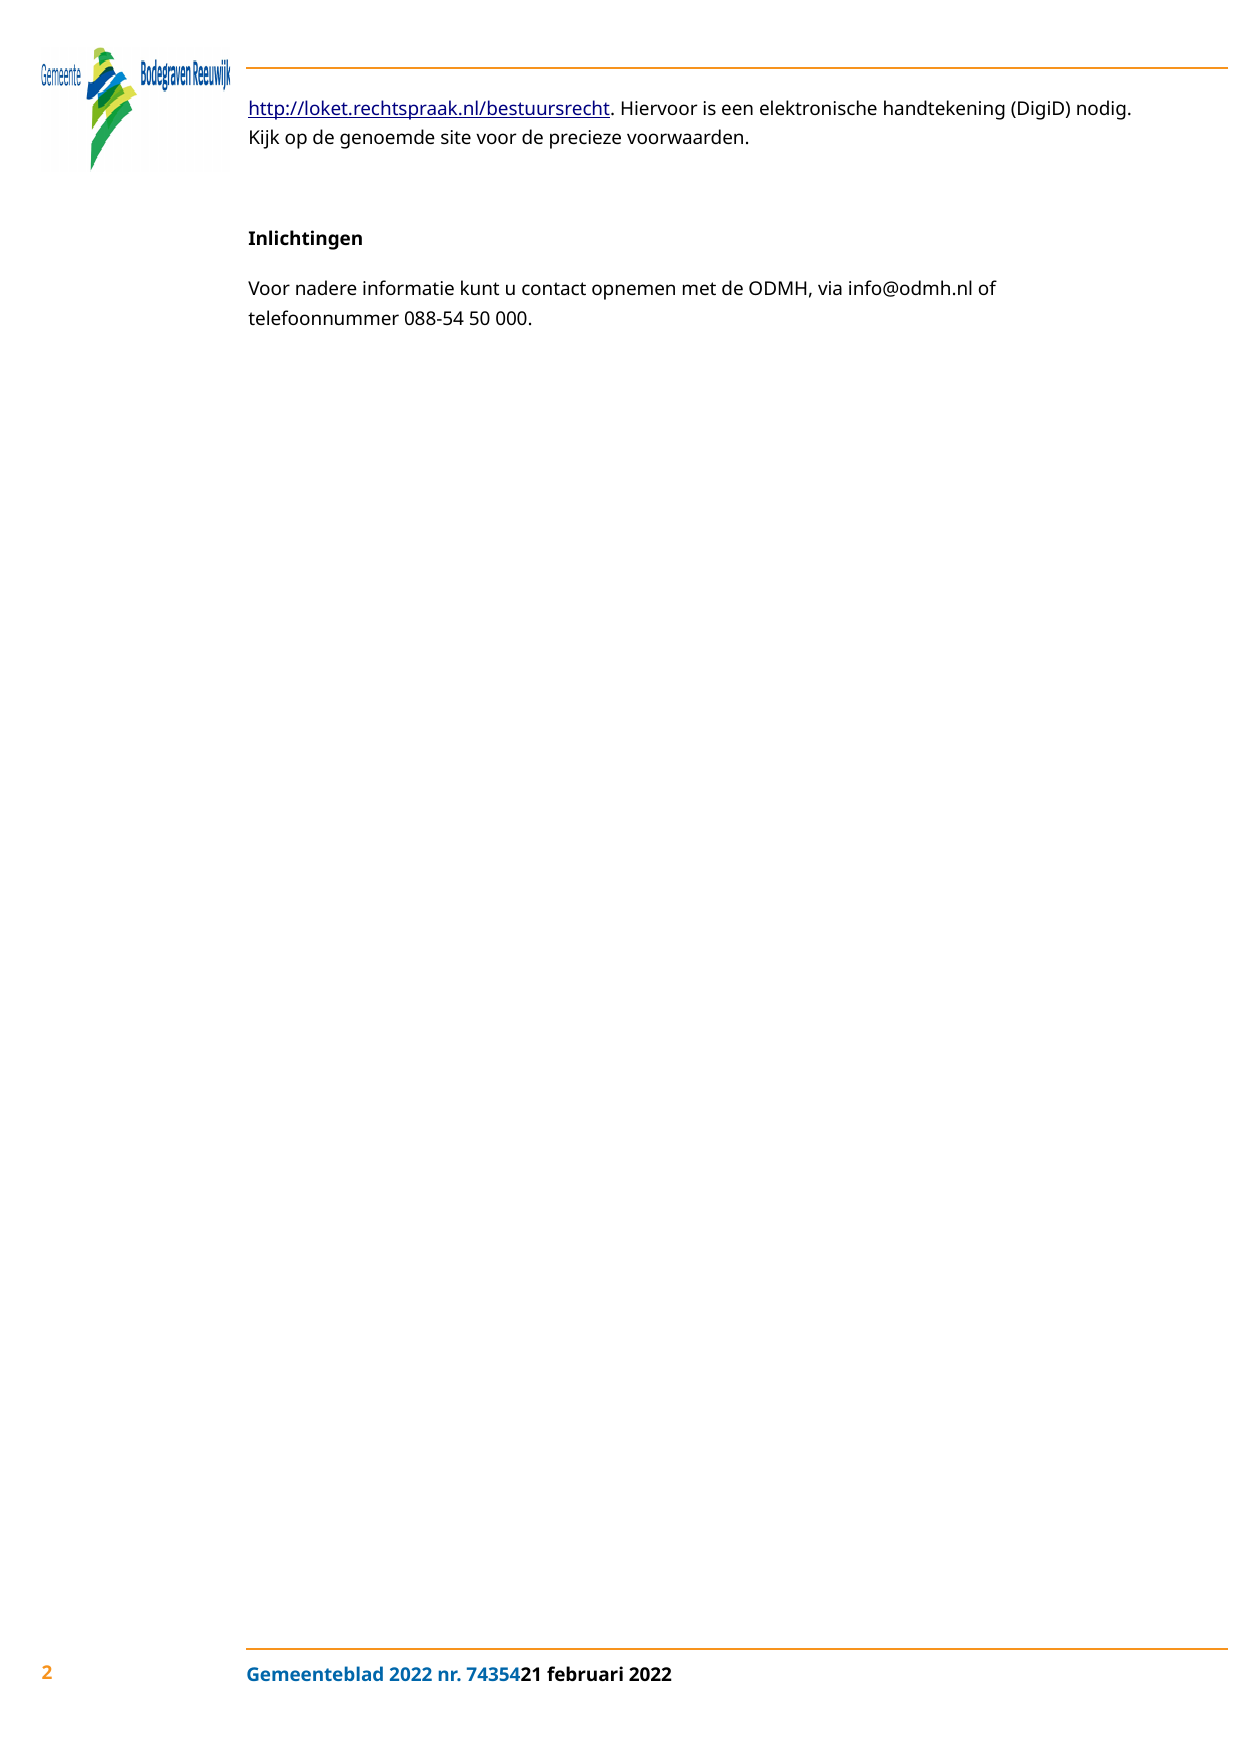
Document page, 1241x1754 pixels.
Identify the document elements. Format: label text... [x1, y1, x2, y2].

text Inlichtingen [248, 225, 1152, 251]
picture [41, 47, 231, 172]
text http://loket.rechtspraak.nl/bestuursrecht. Hiervoor is een elektronische handtekening (DigiD) nodig. Kijk op de genoemde site voor de precieze voorwaarden. [248, 95, 1152, 150]
text Voor nadere informatie kunt u contact opnemen met de ODMH, via info@odmh.nl of telefoonnummer 088-54 50 000. [248, 276, 1152, 331]
